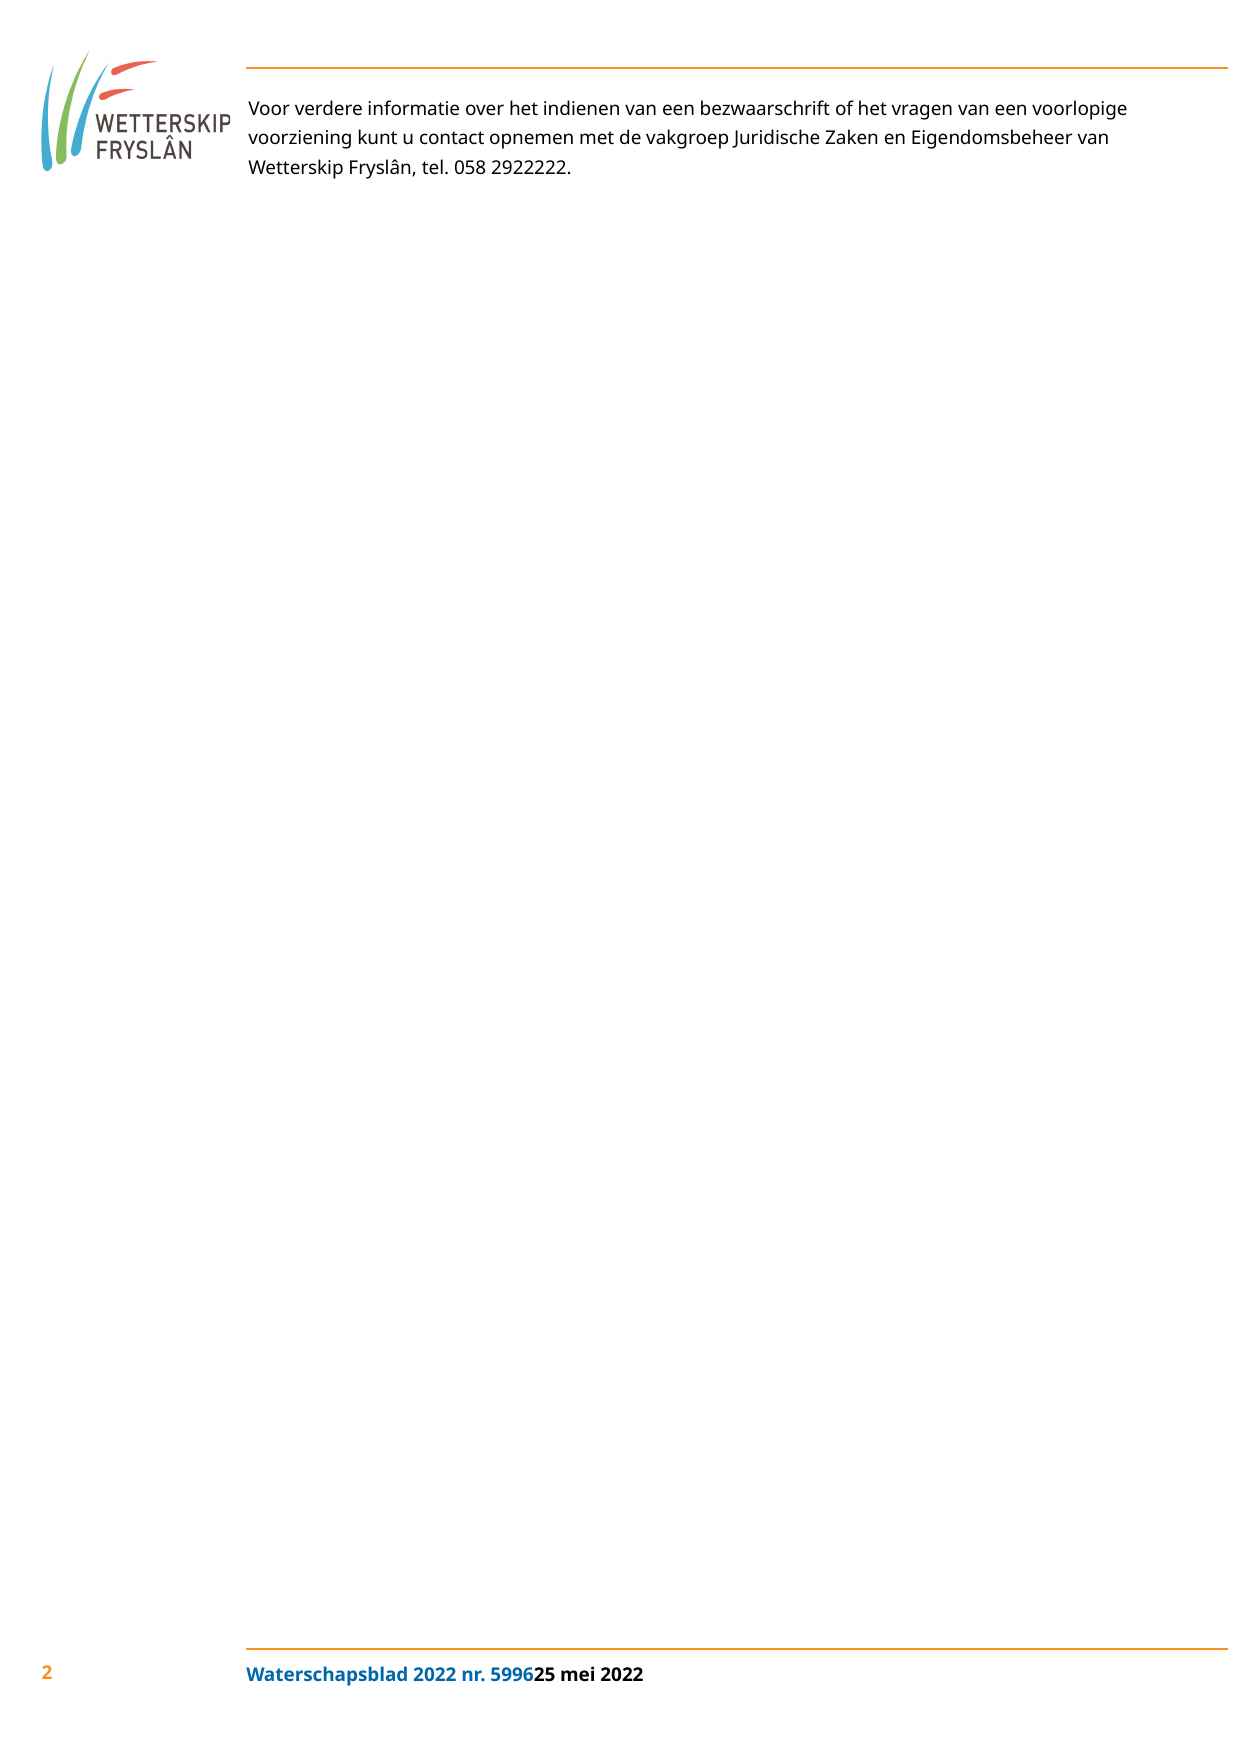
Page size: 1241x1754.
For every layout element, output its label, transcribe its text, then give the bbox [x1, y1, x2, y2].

picture [41, 47, 231, 172]
text Voor verdere informatie over het indienen van een bezwaarschrift of het vragen van een voorlopige voorziening kunt u contact opnemen met de vakgroep Juridische Zaken en Eigendomsbeheer van Wetterskip Fryslân, tel. 058 2922222. [248, 95, 1152, 180]
